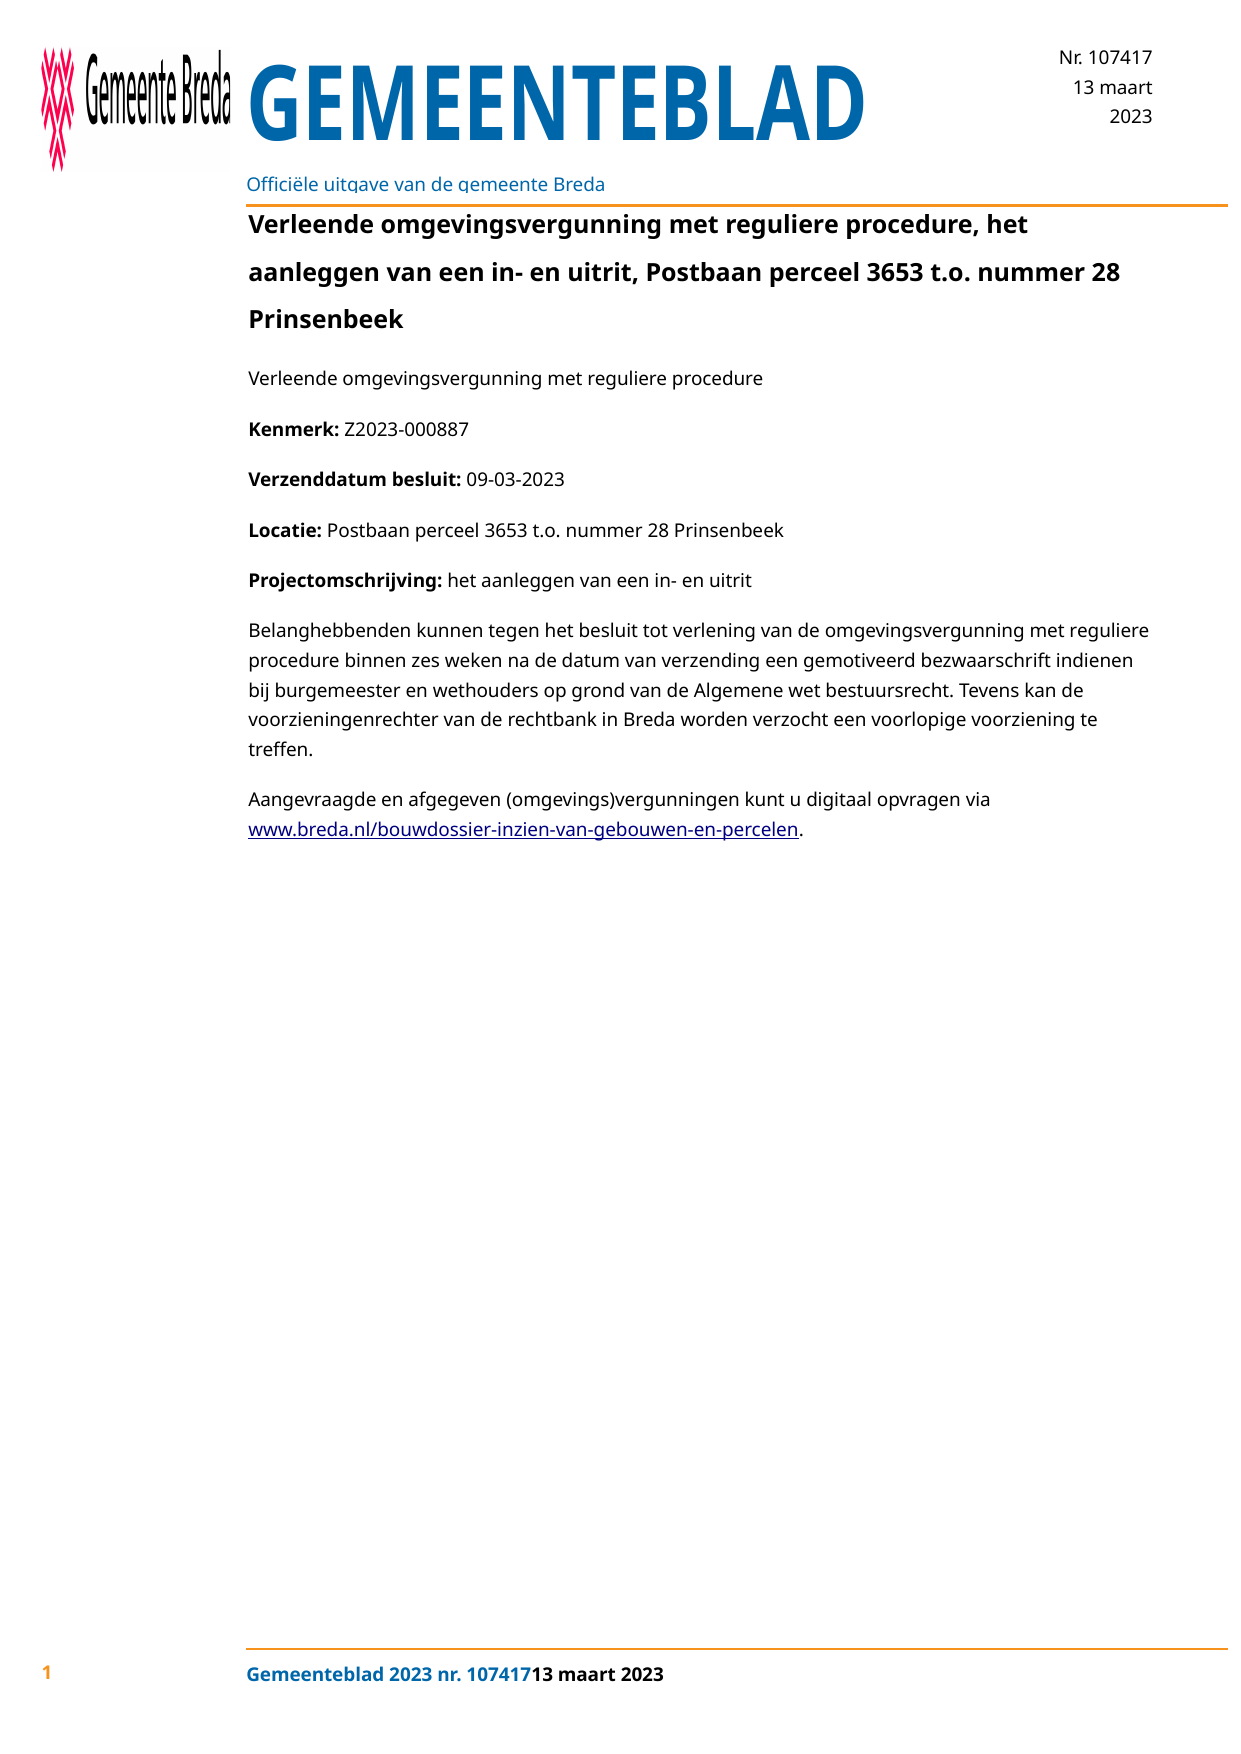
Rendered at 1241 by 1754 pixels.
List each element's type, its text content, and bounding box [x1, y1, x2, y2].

picture [41, 47, 231, 172]
text Projectomschrijving: het aanleggen van een in- en uitrit [248, 567, 1152, 593]
text Kenmerk: Z2023-000887 [248, 416, 1152, 442]
text Verzenddatum besluit: 09-03-2023 [248, 466, 1152, 492]
text Verleende omgevingsvergunning met reguliere procedure [248, 366, 1152, 391]
text Belanghebbenden kunnen tegen het besluit tot verlening van de omgevingsvergunning met reguliere procedure binnen zes weken na de datum van verzending een gemotiveerd bezwaarschrift indienen bij burgemeester en wethouders op grond van de Algemene wet bestuursrecht. Tevens kan de voorzieningenrechter van de rechtbank in Breda worden verzocht een voorlopige voorziening te treffen. [248, 618, 1152, 762]
text Locatie: Postbaan perceel 3653 t.o. nummer 28 Prinsenbeek [248, 517, 1152, 542]
text Aangevraagde en afgegeven (omgevings)vergunningen kunt u digitaal opvragen via www.breda.nl/bouwdossier-inzien-van-gebouwen-en-percelen. [248, 786, 1152, 842]
text Verleende omgevingsvergunning met reguliere procedure, het aanleggen van een in- en uitrit, Postbaan perceel 3653 t.o. nummer 28 Prinsenbeek [248, 207, 1152, 336]
